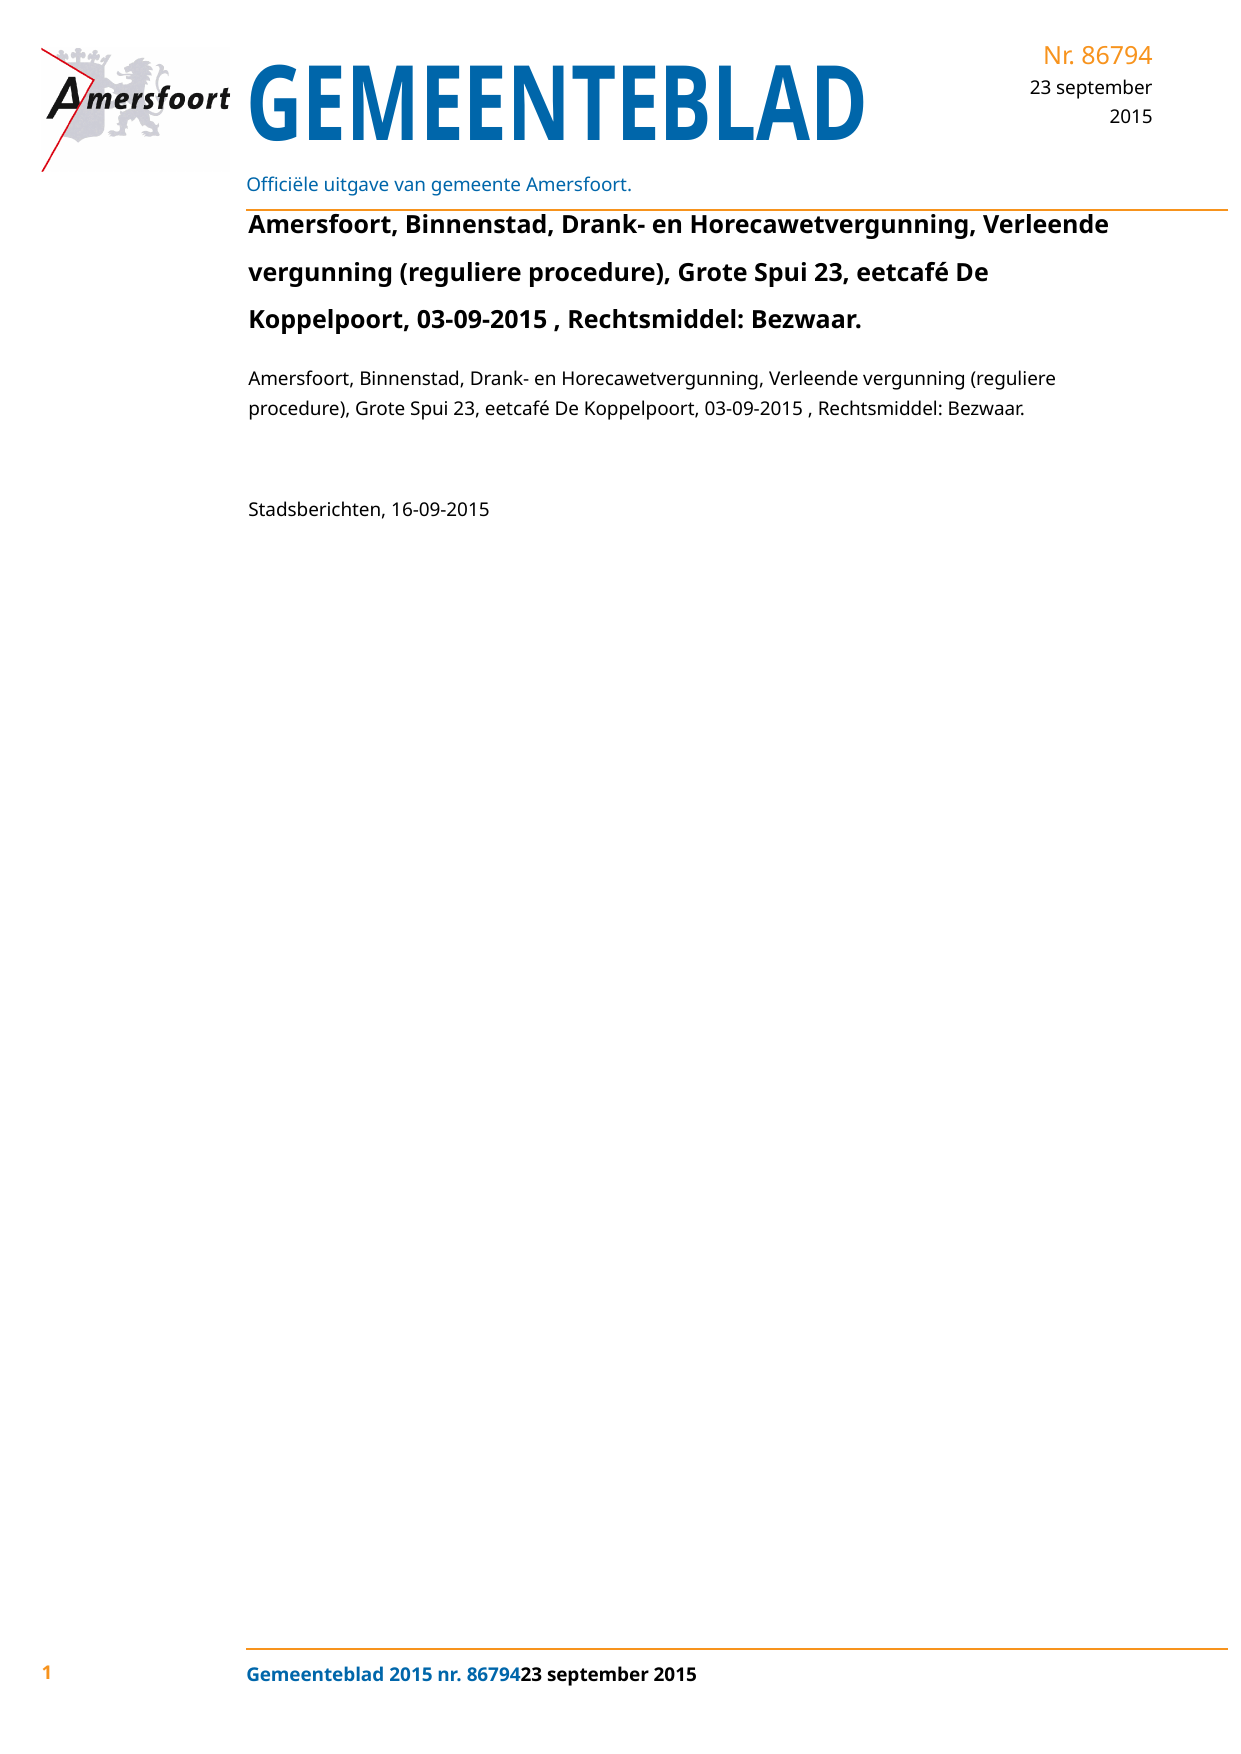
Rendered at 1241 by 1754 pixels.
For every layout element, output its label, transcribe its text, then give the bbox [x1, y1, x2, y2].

text Amersfoort, Binnenstad, Drank- en Horecawetvergunning, Verleende vergunning (reguliere procedure), Grote Spui 23, eetcafé De Koppelpoort, 03-09-2015 , Rechtsmiddel: Bezwaar. [248, 366, 1152, 421]
text Stadsberichten, 16-09-2015 [248, 496, 1152, 522]
text Amersfoort, Binnenstad, Drank- en Horecawetvergunning, Verleende vergunning (reguliere procedure), Grote Spui 23, eetcafé De Koppelpoort, 03-09-2015 , Rechtsmiddel: Bezwaar. [248, 211, 1152, 336]
picture [41, 47, 231, 172]
